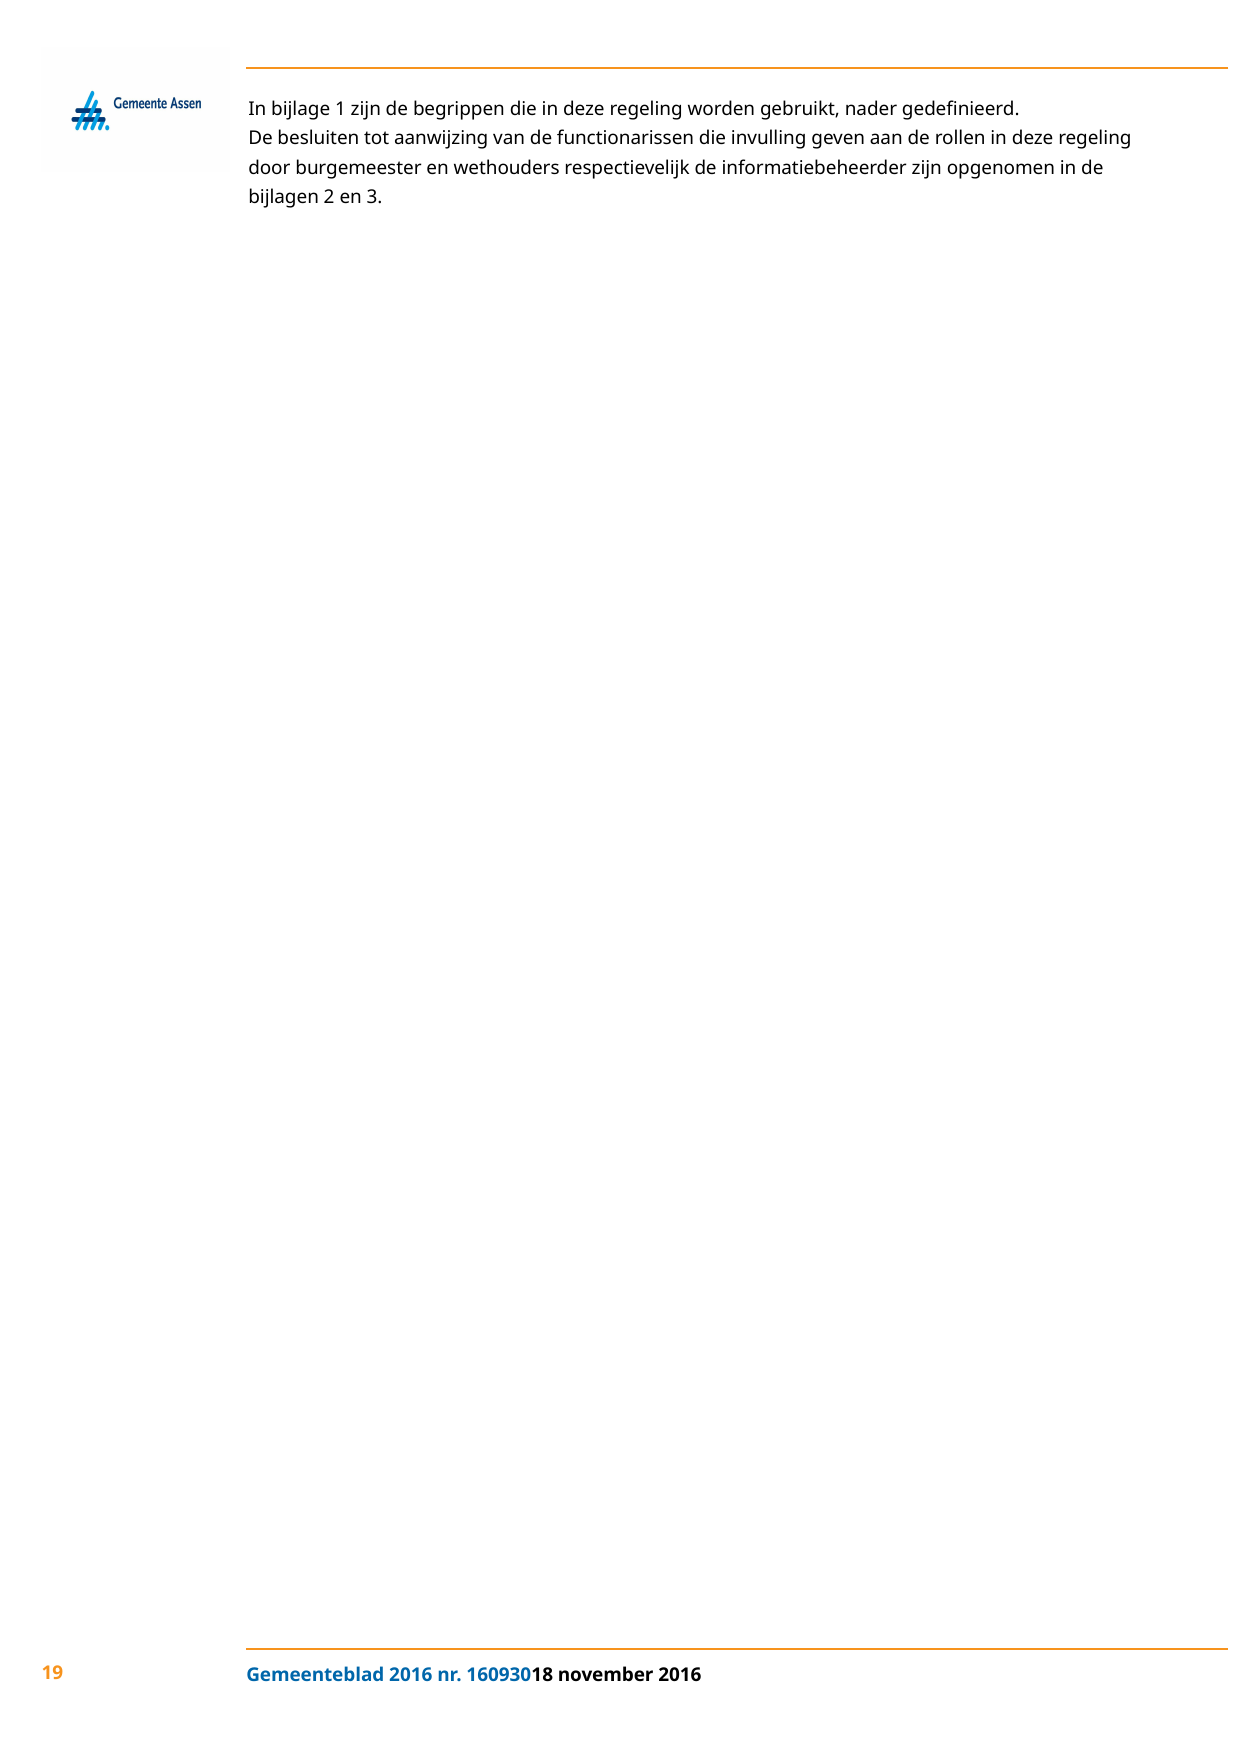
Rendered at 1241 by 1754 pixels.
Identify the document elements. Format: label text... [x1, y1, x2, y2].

text In bijlage 1 zijn de begrippen die in deze regeling worden gebruikt, nader gedefinieerd. [248, 95, 1152, 121]
picture [41, 47, 231, 172]
text De besluiten tot aanwijzing van de functionarissen die invulling geven aan de rollen in deze regeling door burgemeester en wethouders respectievelijk de informatiebeheerder zijn opgenomen in de bijlagen 2 en 3. [248, 124, 1152, 209]
